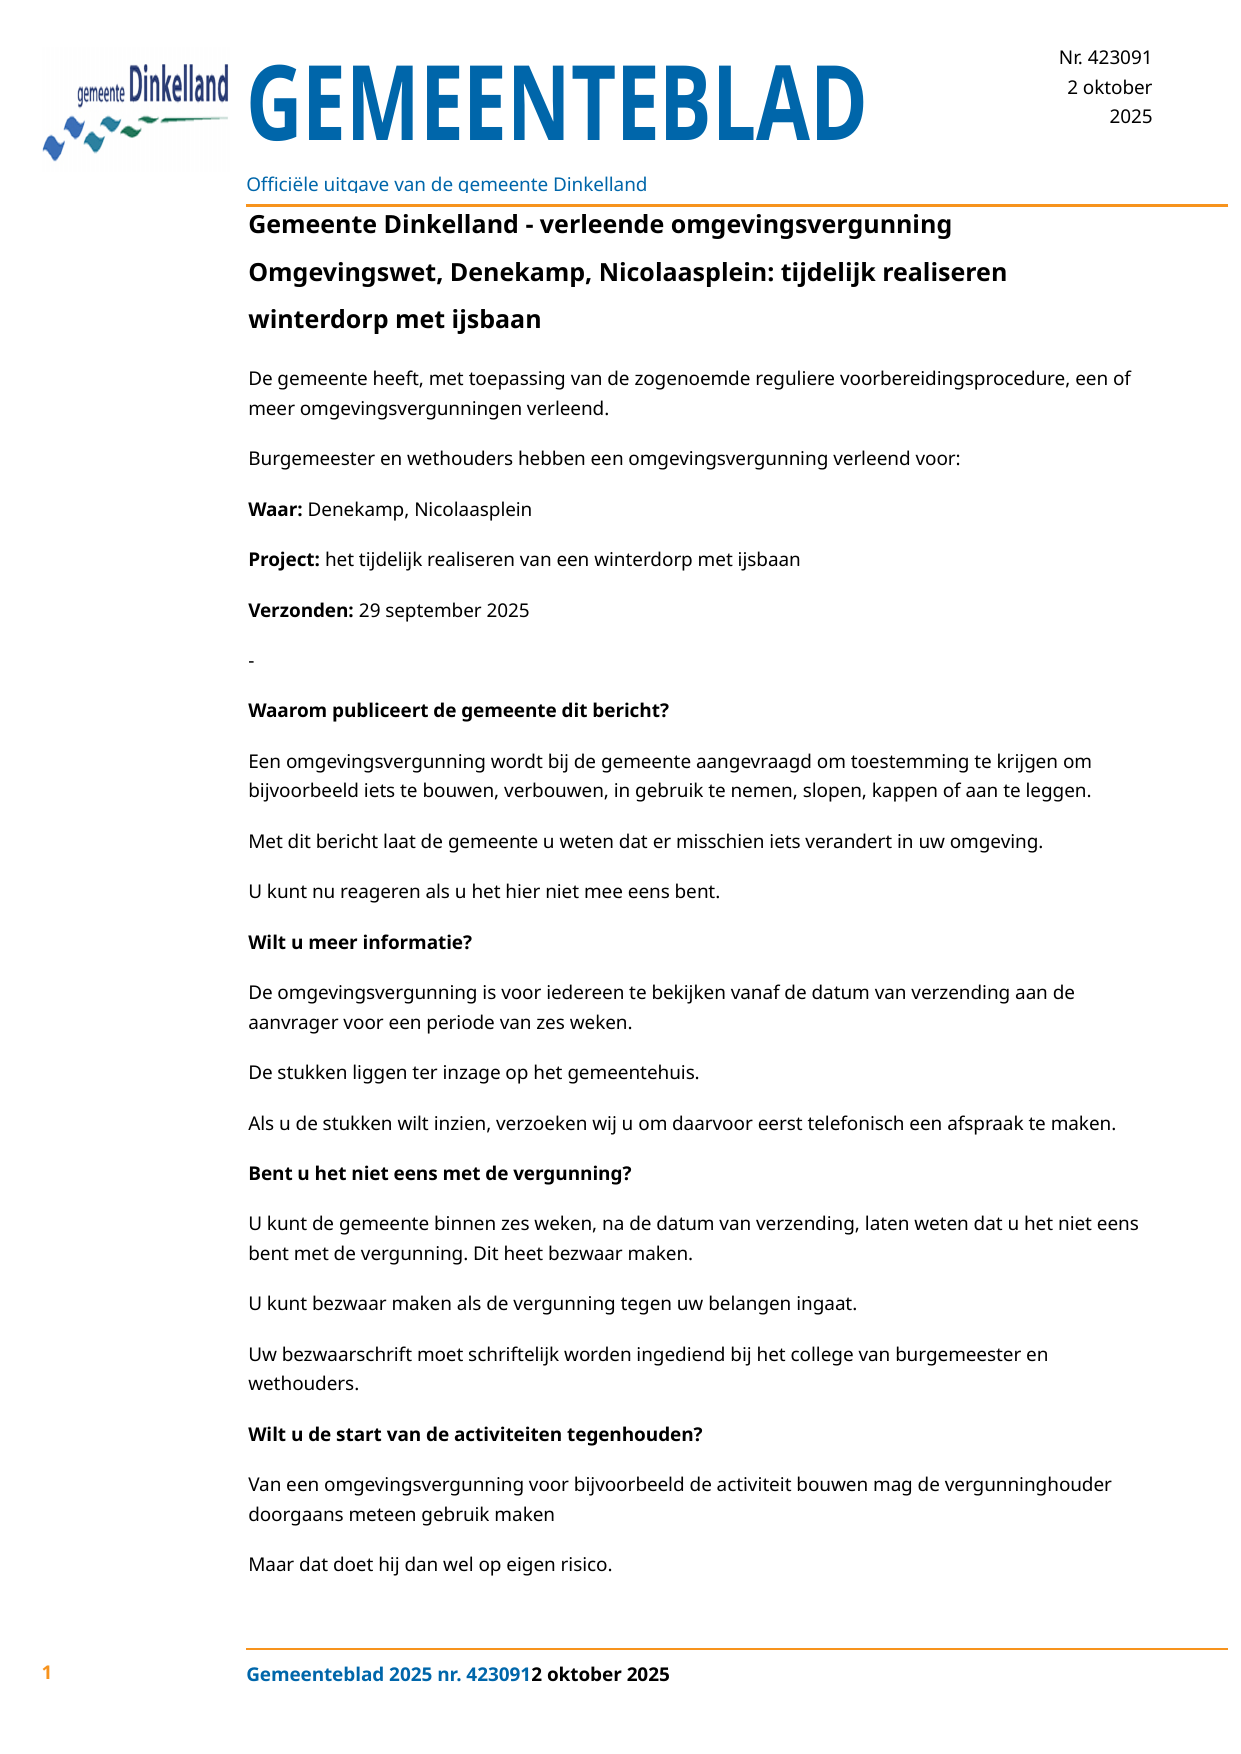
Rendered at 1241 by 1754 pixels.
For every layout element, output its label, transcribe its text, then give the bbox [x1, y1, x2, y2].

text Een omgevingsvergunning wordt bij de gemeente aangevraagd om toestemming te krijgen om bijvoorbeeld iets te bouwen, verbouwen, in gebruik te nemen, slopen, kappen of aan te leggen. [248, 748, 1152, 803]
text De omgevingsvergunning is voor iedereen te bekijken vanaf de datum van verzending aan de aanvrager voor een periode van zes weken. [248, 979, 1152, 1034]
text U kunt bezwaar maken als de vergunning tegen uw belangen ingaat. [248, 1291, 1152, 1316]
text Van een omgevingsvergunning voor bijvoorbeeld de activiteit bouwen mag de vergunninghouder doorgaans meteen gebruik maken [248, 1471, 1152, 1527]
text Met dit bericht laat de gemeente u weten dat er misschien iets verandert in uw omgeving. [248, 828, 1152, 854]
text Wilt u de start van de activiteiten tegenhouden? [248, 1421, 1152, 1447]
text De gemeente heeft, met toepassing van de zogenoemde reguliere voorbereidingsprocedure, een of meer omgevingsvergunningen verleend. [248, 366, 1152, 421]
text - [248, 647, 1152, 673]
text Burgemeester en wethouders hebben een omgevingsvergunning verleend voor: [248, 446, 1152, 471]
text De stukken liggen ter inzage op het gemeentehuis. [248, 1059, 1152, 1085]
text U kunt de gemeente binnen zes weken, na de datum van verzending, laten weten dat u het niet eens bent met de vergunning. Dit heet bezwaar maken. [248, 1211, 1152, 1266]
text Gemeente Dinkelland - verleende omgevingsvergunning Omgevingswet, Denekamp, Nicolaasplein: tijdelijk realiseren winterdorp met ijsbaan [248, 207, 1152, 336]
text Maar dat doet hij dan wel op eigen risico. [248, 1551, 1152, 1577]
text Waarom publiceert de gemeente dit bericht? [248, 698, 1152, 723]
text Waar: Denekamp, Nicolaasplein [248, 496, 1152, 522]
text Uw bezwaarschrift moet schriftelijk worden ingediend bij het college van burgemeester en wethouders. [248, 1341, 1152, 1396]
picture [41, 47, 231, 172]
text Verzonden: 29 september 2025 [248, 597, 1152, 622]
text Als u de stukken wilt inzien, verzoeken wij u om daarvoor eerst telefonisch een afspraak te maken. [248, 1110, 1152, 1135]
text Bent u het niet eens met de vergunning? [248, 1160, 1152, 1186]
text Wilt u meer informatie? [248, 929, 1152, 954]
text U kunt nu reageren als u het hier niet mee eens bent. [248, 878, 1152, 904]
text Project: het tijdelijk realiseren van een winterdorp met ijsbaan [248, 546, 1152, 572]
